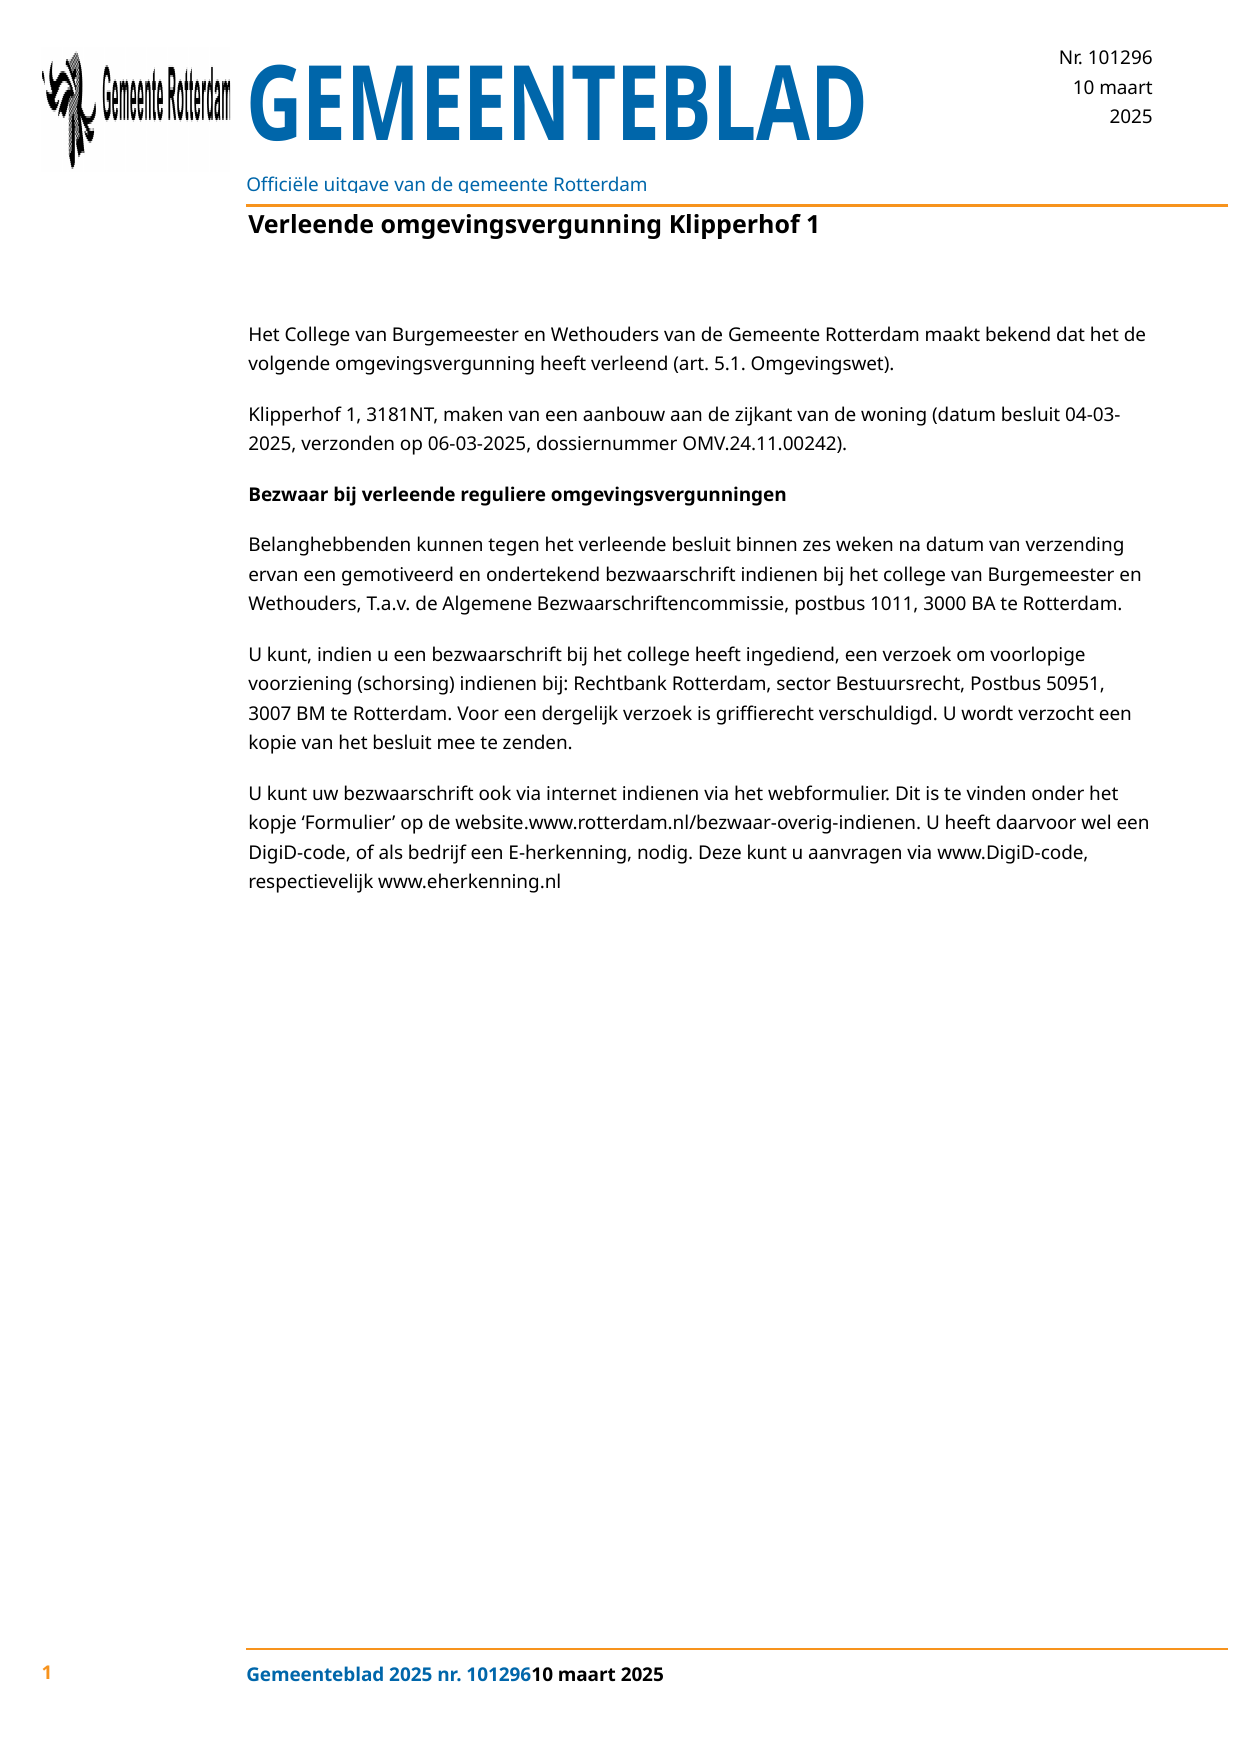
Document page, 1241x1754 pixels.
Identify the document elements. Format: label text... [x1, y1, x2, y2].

text Bezwaar bij verleende reguliere omgevingsvergunningen [248, 481, 1152, 506]
text Het College van Burgemeester en Wethouders van de Gemeente Rotterdam maakt bekend dat het de volgende omgevingsvergunning heeft verleend (art. 5.1. Omgevingswet). [248, 321, 1152, 376]
text Verleende omgevingsvergunning Klipperhof 1 [248, 207, 1152, 241]
text U kunt uw bezwaarschrift ook via internet indienen via het webformulier. Dit is te vinden onder het kopje ‘Formulier’ op de website.www.rotterdam.nl/bezwaar-overig-indienen. U heeft daarvoor wel een DigiD-code, of als bedrijf een E-herkenning, nodig. Deze kunt u aanvragen via www.DigiD-code, respectievelijk www.eherkenning.nl [248, 780, 1152, 894]
text U kunt, indien u een bezwaarschrift bij het college heeft ingediend, een verzoek om voorlopige voorziening (schorsing) indienen bij: Rechtbank Rotterdam, sector Bestuursrecht, Postbus 50951, 3007 BM te Rotterdam. Voor een dergelijk verzoek is griffierecht verschuldigd. U wordt verzocht een kopie van het besluit mee te zenden. [248, 641, 1152, 755]
text Klipperhof 1, 3181NT, maken van een aanbouw aan de zijkant van de woning (datum besluit 04-03-2025, verzonden op 06-03-2025, dossiernummer OMV.24.11.00242). [248, 401, 1152, 456]
text Belanghebbenden kunnen tegen het verleende besluit binnen zes weken na datum van verzending ervan een gemotiveerd en ondertekend bezwaarschrift indienen bij het college van Burgemeester en Wethouders, T.a.v. de Algemene Bezwaarschriftencommissie, postbus 1011, 3000 BA te Rotterdam. [248, 531, 1152, 616]
picture [41, 47, 231, 172]
